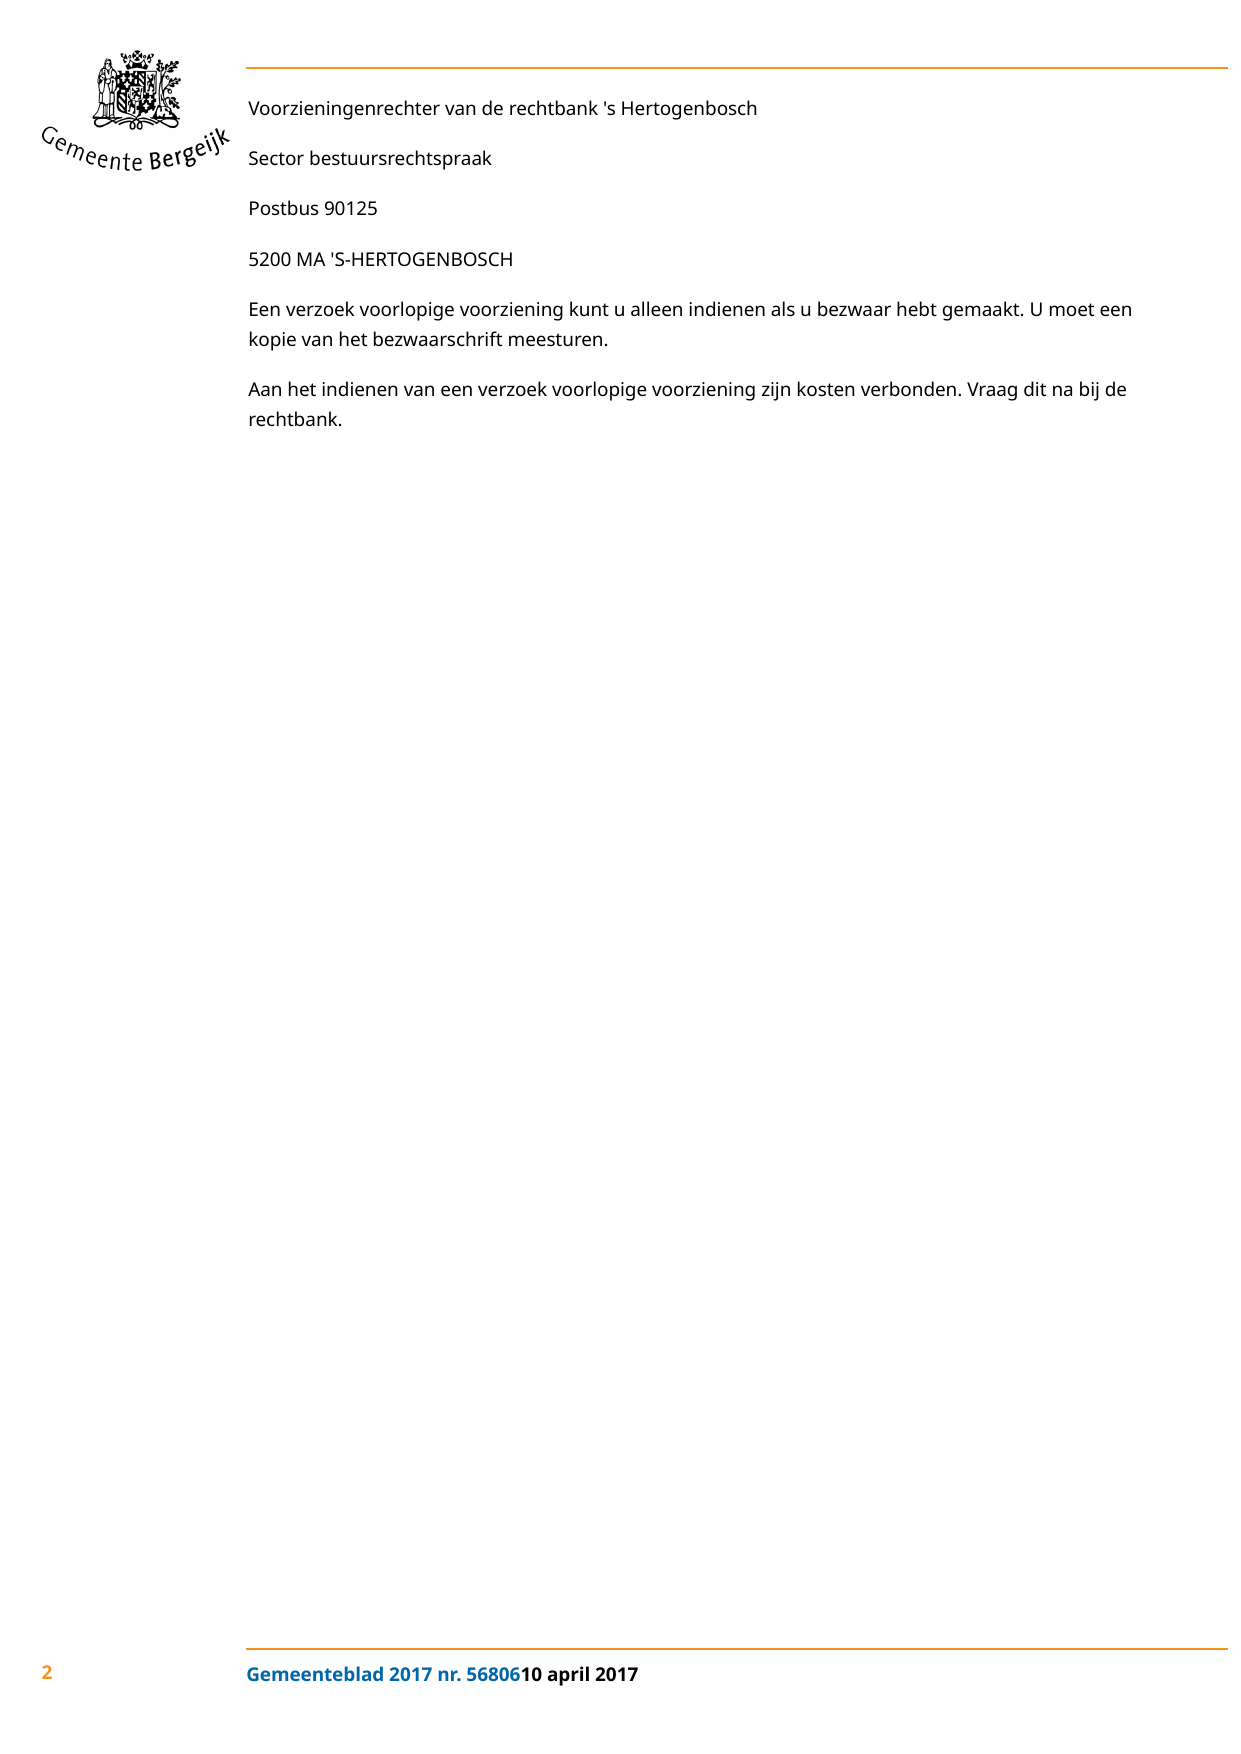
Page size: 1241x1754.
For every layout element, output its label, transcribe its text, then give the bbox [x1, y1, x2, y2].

text Sector bestuursrechtspraak [248, 145, 1152, 171]
text Postbus 90125 [248, 196, 1152, 221]
picture [41, 47, 231, 172]
text 5200 MA 'S-HERTOGENBOSCH [248, 246, 1152, 272]
text Aan het indienen van een verzoek voorlopige voorziening zijn kosten verbonden. Vraag dit na bij de rechtbank. [248, 376, 1152, 432]
text Een verzoek voorlopige voorziening kunt u alleen indienen als u bezwaar hebt gemaakt. U moet een kopie van het bezwaarschrift meesturen. [248, 296, 1152, 352]
text Voorzieningenrechter van de rechtbank 's Hertogenbosch [248, 95, 1152, 121]
